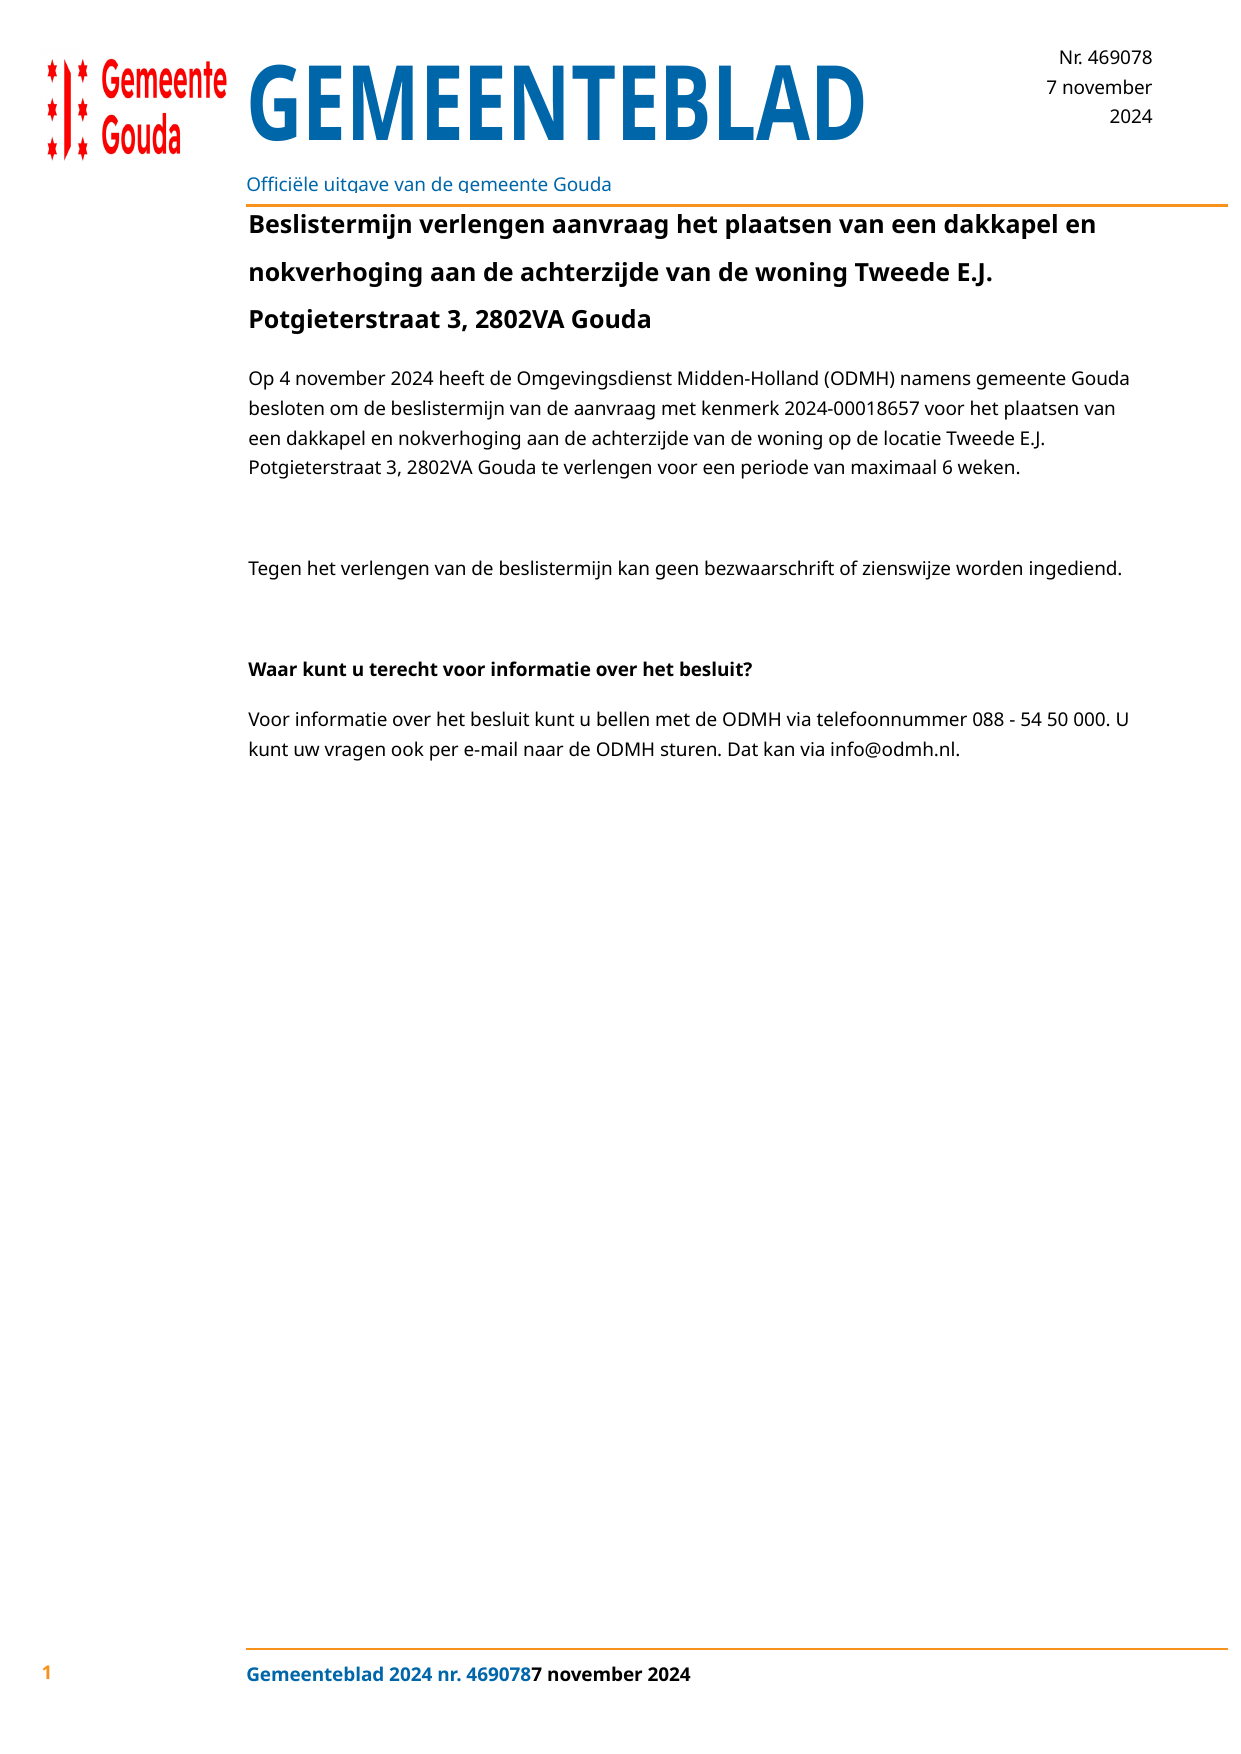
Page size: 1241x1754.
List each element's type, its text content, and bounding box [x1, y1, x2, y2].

text Tegen het verlengen van de beslistermijn kan geen bezwaarschrift of zienswijze worden ingediend. [248, 555, 1152, 581]
text Op 4 november 2024 heeft de Omgevingsdienst Midden-Holland (ODMH) namens gemeente Gouda besloten om de beslistermijn van de aanvraag met kenmerk 2024-00018657 voor het plaatsen van een dakkapel en nokverhoging aan de achterzijde van de woning op de locatie Tweede E.J. Potgieterstraat 3, 2802VA Gouda te verlengen voor een periode van maximaal 6 weken. [248, 366, 1152, 480]
text Voor informatie over het besluit kunt u bellen met de ODMH via telefoonnummer 088 - 54 50 000. U kunt uw vragen ook per e-mail naar de ODMH sturen. Dat kan via info@odmh.nl. [248, 706, 1152, 762]
picture [41, 47, 231, 172]
text Waar kunt u terecht voor informatie over het besluit? [248, 656, 1152, 682]
text Beslistermijn verlengen aanvraag het plaatsen van een dakkapel en nokverhoging aan de achterzijde van de woning Tweede E.J. Potgieterstraat 3, 2802VA Gouda [248, 207, 1152, 336]
